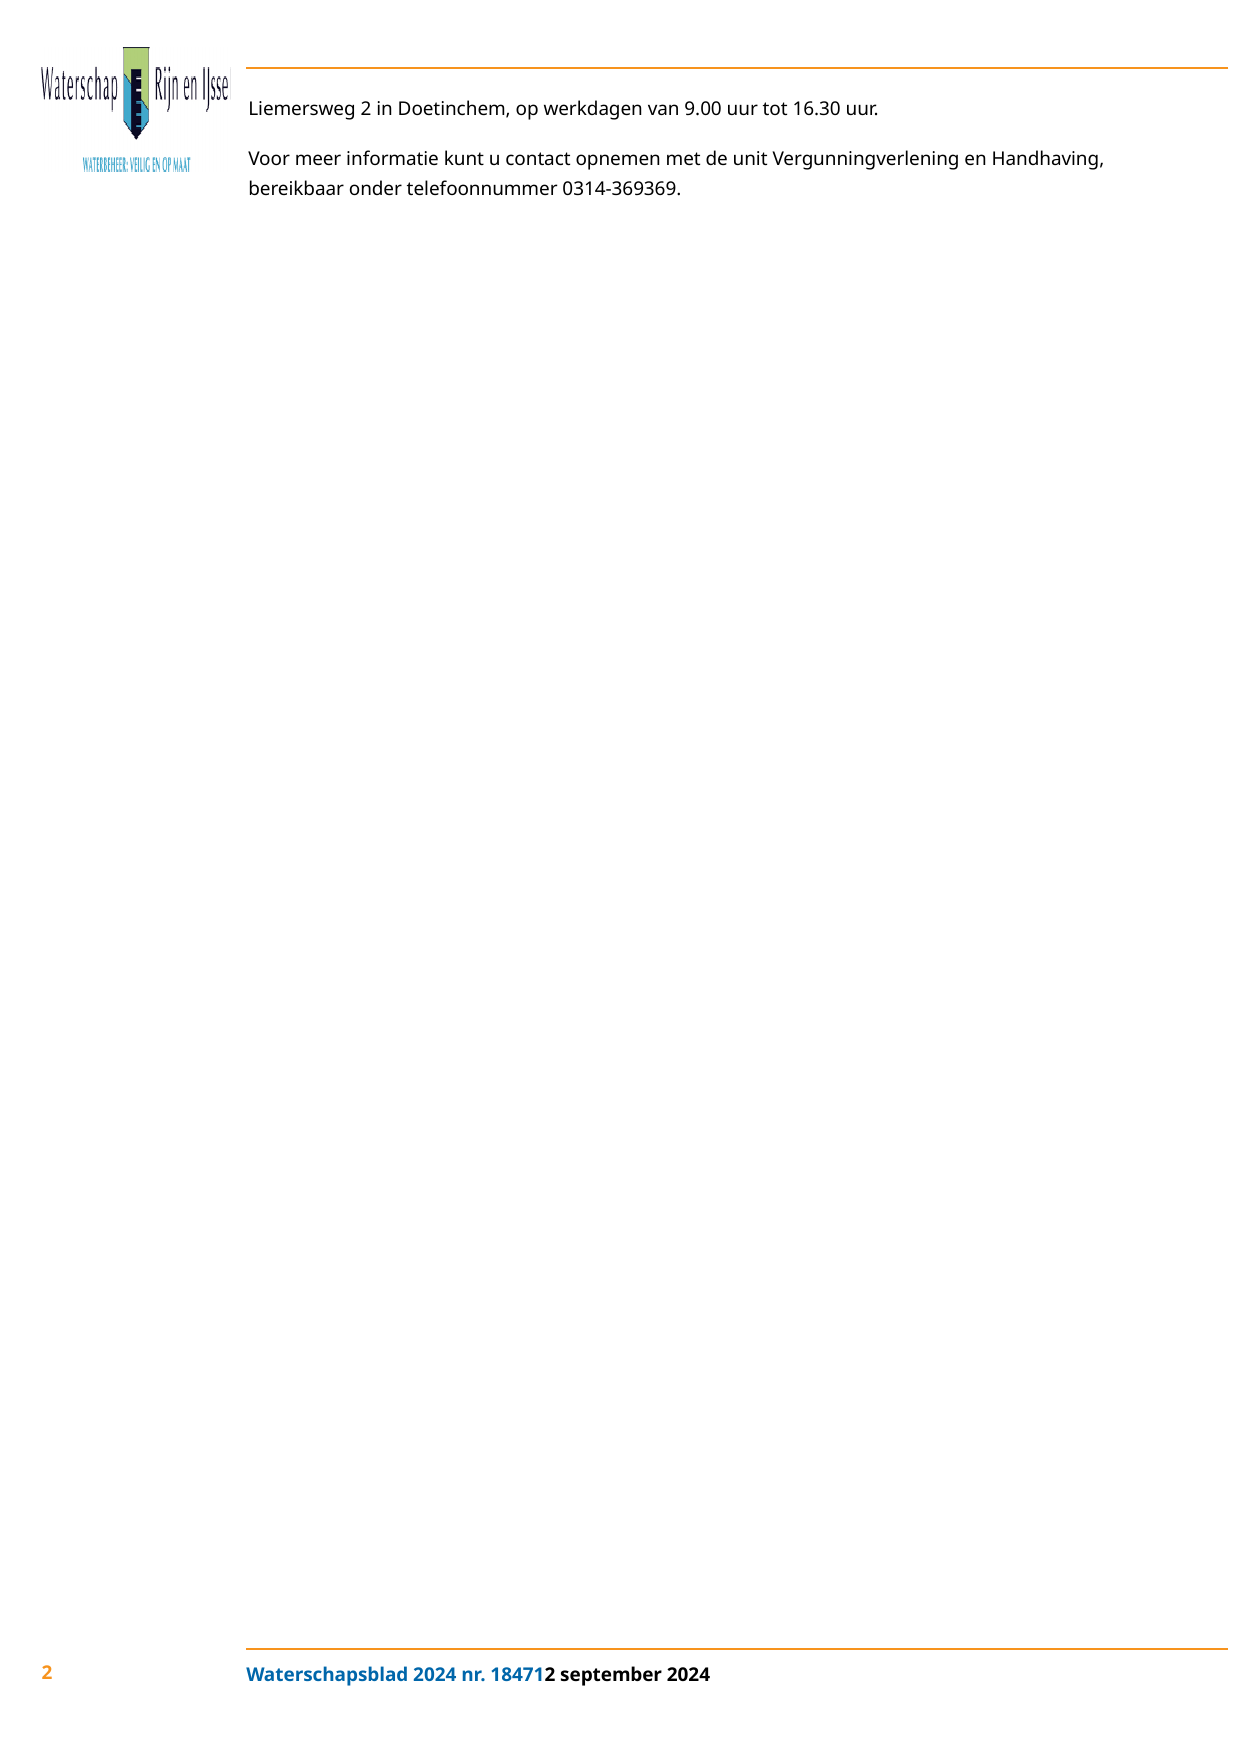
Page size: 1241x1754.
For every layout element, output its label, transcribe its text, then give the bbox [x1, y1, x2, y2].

text Liemersweg 2 in Doetinchem, op werkdagen van 9.00 uur tot 16.30 uur. [248, 95, 1152, 121]
text Voor meer informatie kunt u contact opnemen met de unit Vergunningverlening en Handhaving, bereikbaar onder telefoonnummer 0314-369369. [248, 145, 1152, 201]
picture [41, 47, 231, 172]
